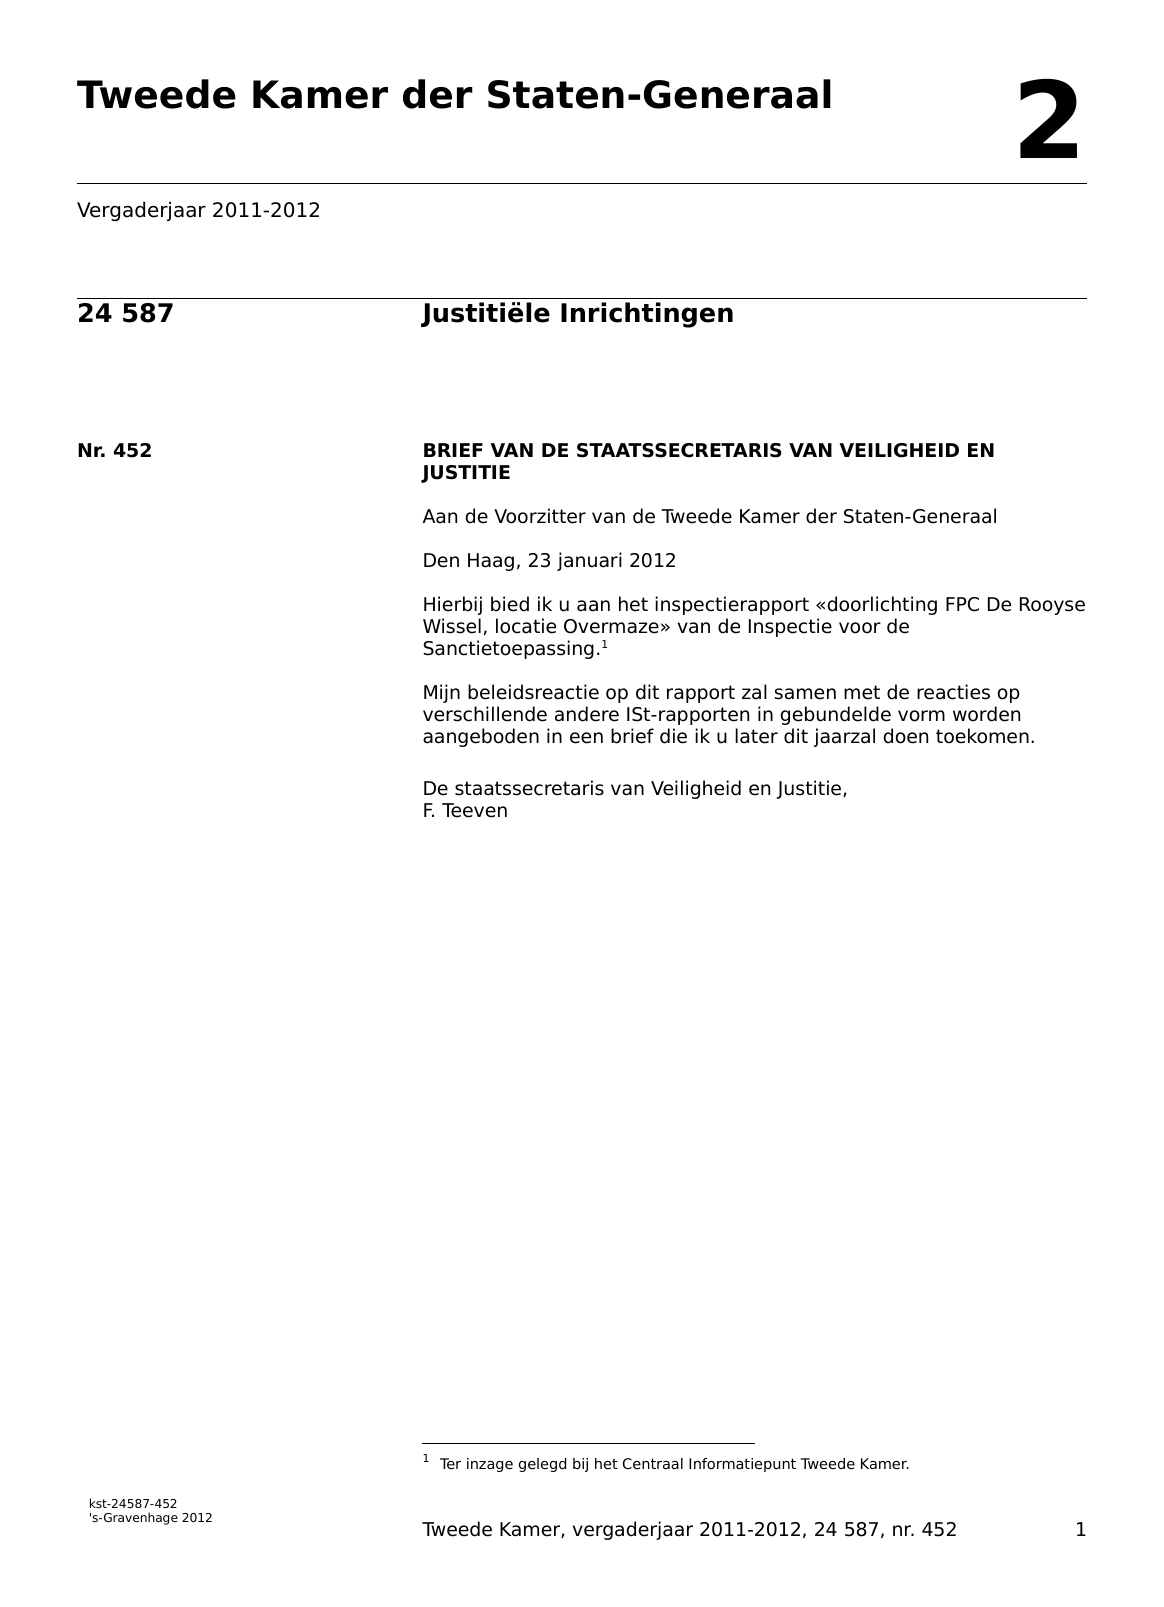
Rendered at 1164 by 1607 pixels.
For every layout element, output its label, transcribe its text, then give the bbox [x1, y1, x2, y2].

table_cell Vergaderjaar 2011-2012 [77, 184, 1087, 298]
subtitle Nr. 452 BRIEF VAN DE STAATSSECRETARIS VAN VEILIGHEID EN JUSTITIE [77, 440, 1087, 484]
subtitle 24 587 Justitiële Inrichtingen [77, 299, 1087, 329]
text Mijn beleidsreactie op dit rapport zal samen met de reacties op verschillende andere ISt-rapporten in gebundelde vorm worden aangeboden in een brief die ik u later dit jaarzal doen toekomen. [422, 682, 1087, 748]
table_header Tweede Kamer der Staten-Generaal [77, 59, 886, 183]
text Den Haag, 23 januari 2012 [422, 550, 1087, 572]
text De staatssecretaris van Veiligheid en Justitie, F. Teeven [422, 778, 1087, 822]
text 's-Gravenhage 2012 [88, 1511, 323, 1525]
text Hierbij bied ik u aan het inspectierapport «doorlichting FPC De Rooyse Wissel, locatie Overmaze» van de Inspectie voor de Sanctietoepassing. [422, 594, 1087, 660]
table_header 2 [886, 59, 1087, 183]
text kst-24587-452 [88, 1497, 323, 1511]
text Aan de Voorzitter van de Tweede Kamer der Staten-Generaal [422, 506, 1087, 528]
text Ter inzage gelegd bij het Centraal Informatiepunt Tweede Kamer. [422, 1452, 1087, 1474]
